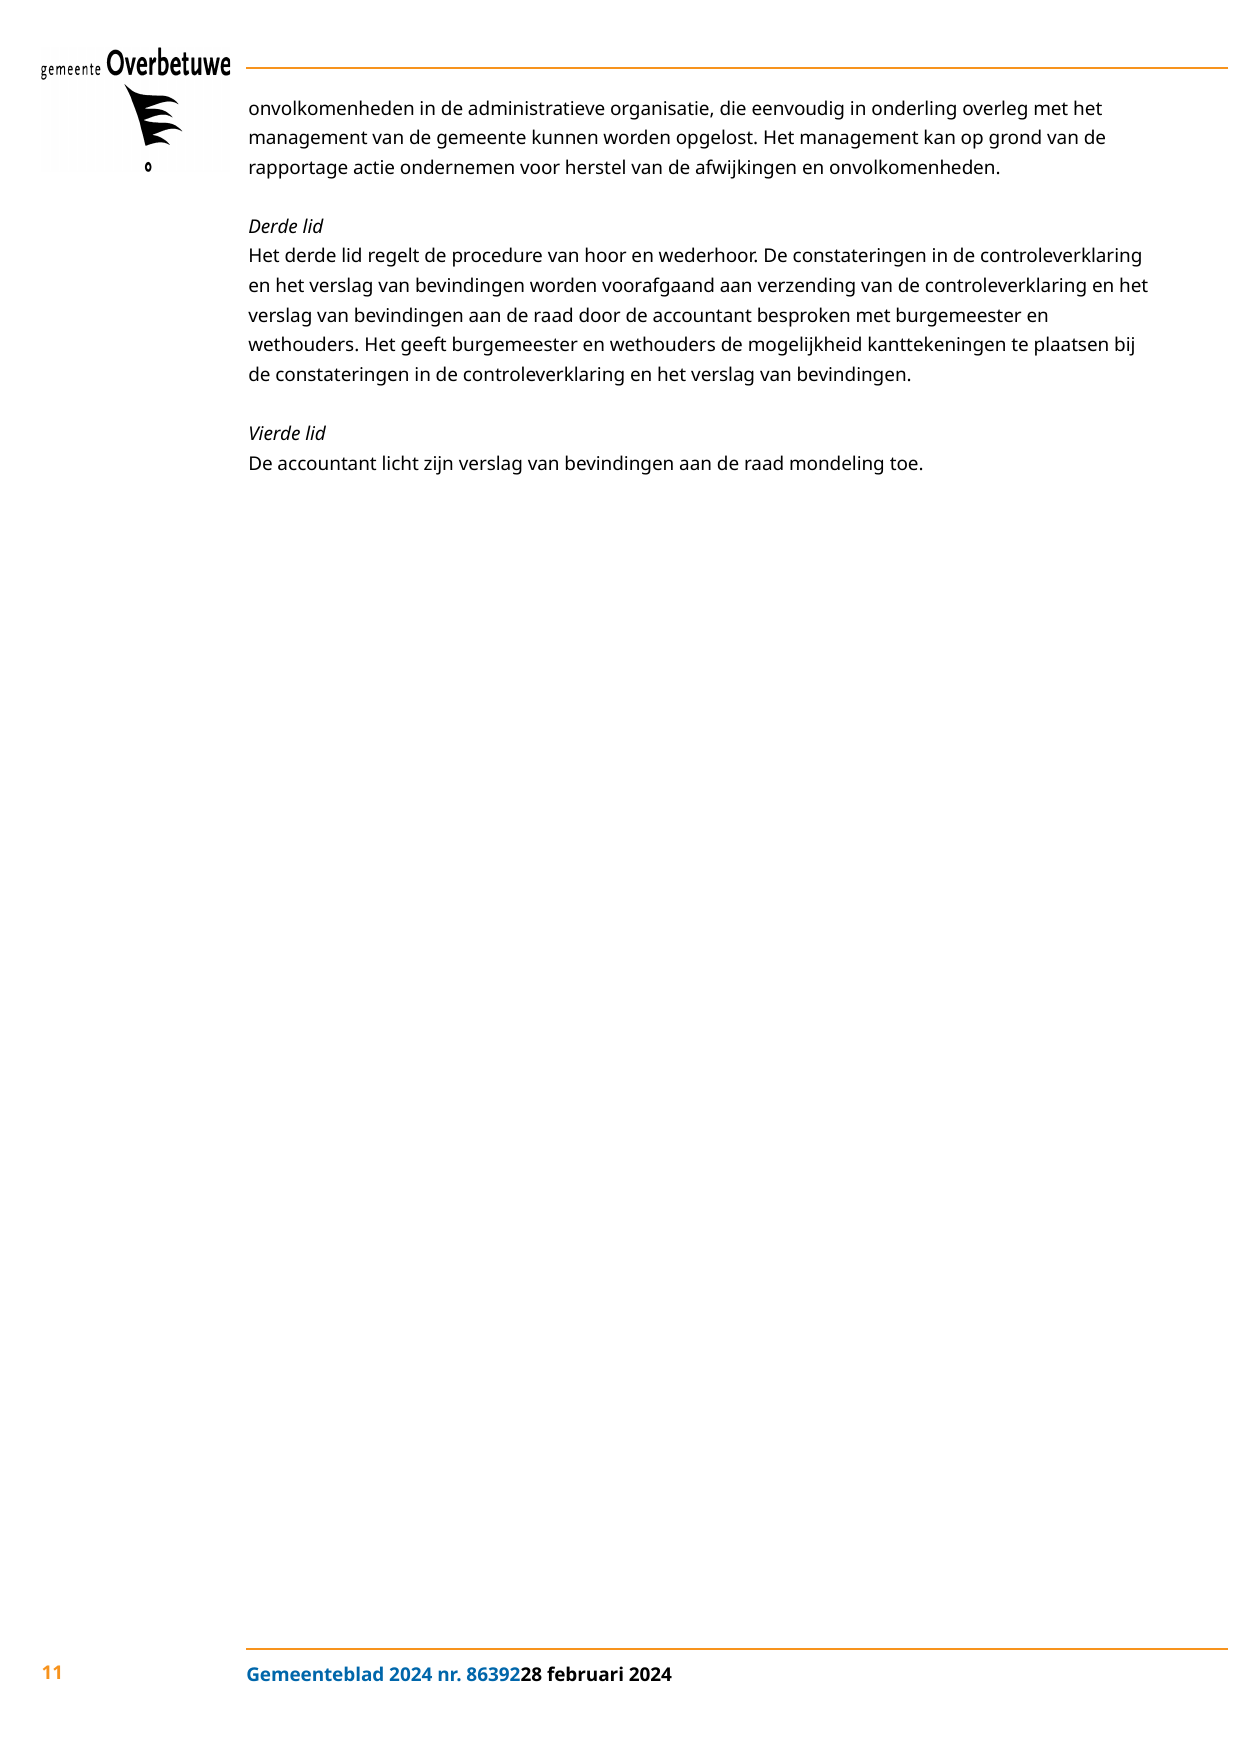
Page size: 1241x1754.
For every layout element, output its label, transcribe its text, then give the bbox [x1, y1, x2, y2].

text onvolkomenheden in de administratieve organisatie, die eenvoudig in onderling overleg met het management van de gemeente kunnen worden opgelost. Het management kan op grond van de rapportage actie ondernemen voor herstel van de afwijkingen en onvolkomenheden. [248, 95, 1152, 180]
text Het derde lid regelt de procedure van hoor en wederhoor. De constateringen in de controleverklaring en het verslag van bevindingen worden voorafgaand aan verzending van de controleverklaring en het verslag van bevindingen aan de raad door de accountant besproken met burgemeester en wethouders. Het geeft burgemeester en wethouders de mogelijkheid kanttekeningen te plaatsen bij de constateringen in de controleverklaring en het verslag van bevindingen. [248, 243, 1152, 387]
picture [41, 47, 231, 172]
text Derde lid [248, 213, 1152, 239]
text De accountant licht zijn verslag van bevindingen aan de raad mondeling toe. [248, 450, 1152, 476]
text Vierde lid [248, 420, 1152, 446]
